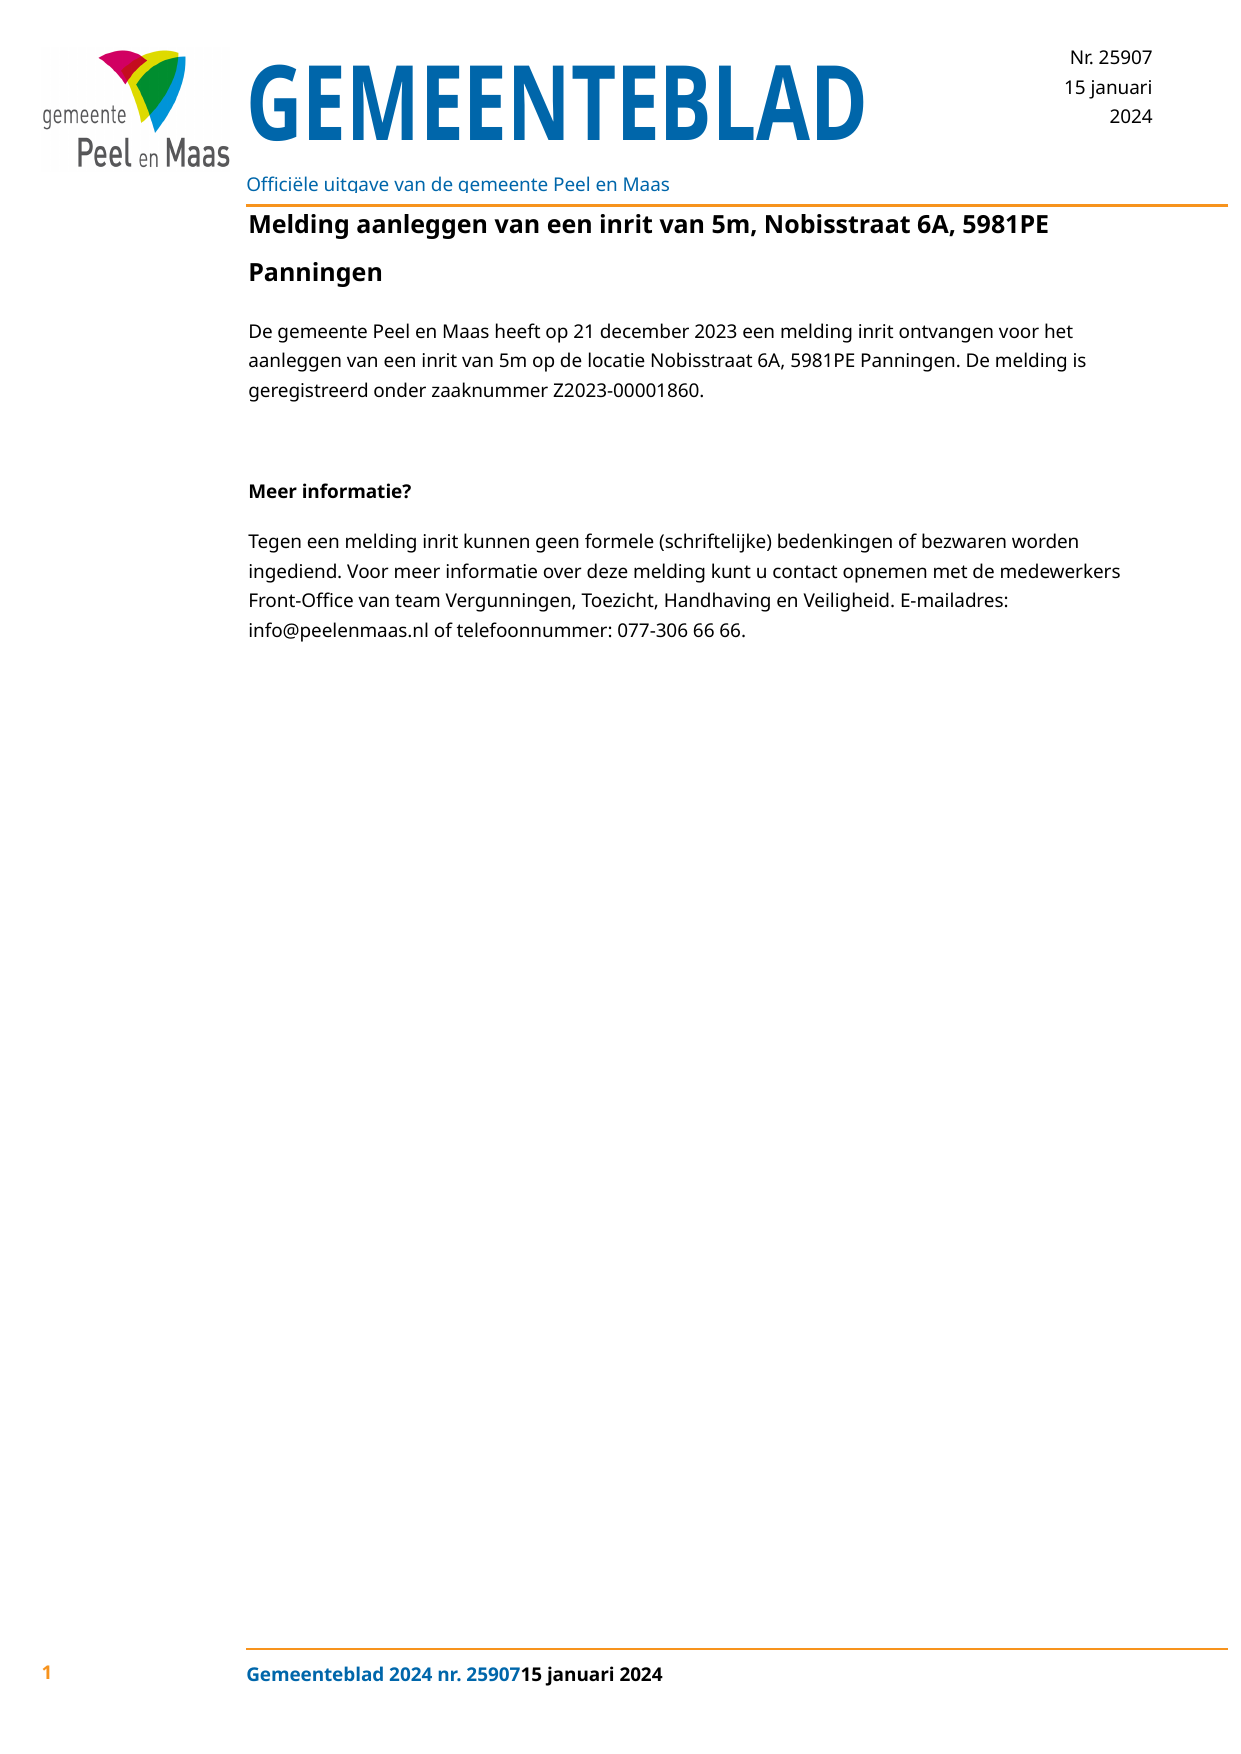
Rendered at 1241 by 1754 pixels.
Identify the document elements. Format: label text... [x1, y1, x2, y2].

text Tegen een melding inrit kunnen geen formele (schriftelijke) bedenkingen of bezwaren worden ingediend. Voor meer informatie over deze melding kunt u contact opnemen met de medewerkers Front-Office van team Vergunningen, Toezicht, Handhaving en Veiligheid. E-mailadres: info@peelenmaas.nl of telefoonnummer: 077-306 66 66. [248, 528, 1152, 643]
picture [41, 47, 231, 172]
text Melding aanleggen van een inrit van 5m, Nobisstraat 6A, 5981PE Panningen [248, 207, 1152, 288]
text Meer informatie? [248, 478, 1152, 504]
text De gemeente Peel en Maas heeft op 21 december 2023 een melding inrit ontvangen voor het aanleggen van een inrit van 5m op de locatie Nobisstraat 6A, 5981PE Panningen. De melding is geregistreerd onder zaaknummer Z2023-00001860. [248, 318, 1152, 403]
